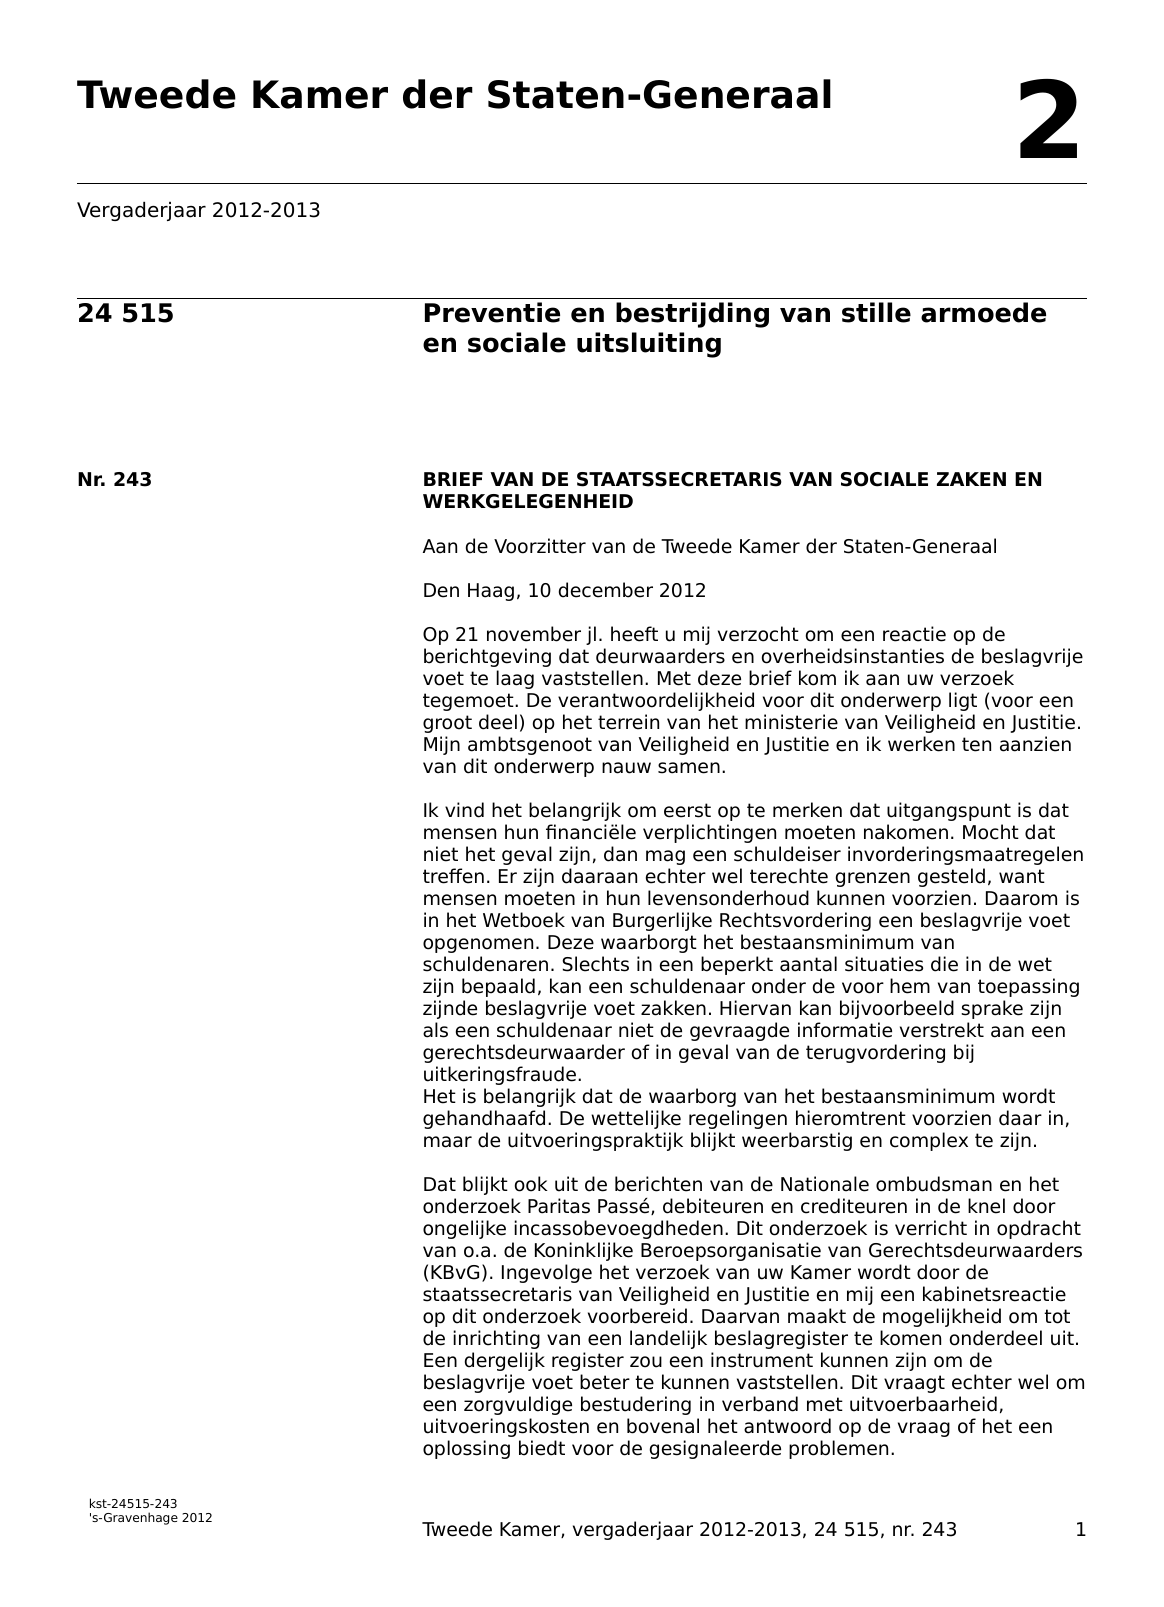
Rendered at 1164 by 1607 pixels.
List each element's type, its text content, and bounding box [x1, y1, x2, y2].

table_cell Vergaderjaar 2012-2013 [77, 184, 1087, 298]
subtitle Nr. 243 BRIEF VAN DE STAATSSECRETARIS VAN SOCIALE ZAKEN EN WERKGELEGENHEID [77, 469, 1087, 513]
text 's-Gravenhage 2012 [88, 1511, 323, 1525]
subtitle 24 515 Preventie en bestrijding van stille armoede en sociale uitsluiting [77, 299, 1087, 358]
text Den Haag, 10 december 2012 [422, 580, 1087, 602]
text Dat blijkt ook uit de berichten van de Nationale ombudsman en het onderzoek Paritas Passé, debiteuren en crediteuren in de knel door ongelijke incassobevoegdheden. Dit onderzoek is verricht in opdracht van o.a. de Koninklijke Beroepsorganisatie van Gerechtsdeurwaarders (KBvG). Ingevolge het verzoek van uw Kamer wordt door de staatssecretaris van Veiligheid en Justitie en mij een kabinetsreactie op dit onderzoek voorbereid. Daarvan maakt de mogelijkheid om tot de inrichting van een landelijk beslagregister te komen onderdeel uit. Een dergelijk register zou een instrument kunnen zijn om de beslagvrije voet beter te kunnen vaststellen. Dit vraagt echter wel om een zorgvuldige bestudering in verband met uitvoerbaarheid, uitvoeringskosten en bovenal het antwoord op de vraag of het een oplossing biedt voor de gesignaleerde problemen. [422, 1174, 1087, 1459]
table_header Tweede Kamer der Staten-Generaal [77, 59, 886, 183]
text Het is belangrijk dat de waarborg van het bestaansminimum wordt gehandhaafd. De wettelijke regelingen hieromtrent voorzien daar in, maar de uitvoeringspraktijk blijkt weerbarstig en complex te zijn. [422, 1086, 1087, 1152]
text Aan de Voorzitter van de Tweede Kamer der Staten-Generaal [422, 536, 1087, 557]
table_header 2 [886, 59, 1087, 183]
text Op 21 november jl. heeft u mij verzocht om een reactie op de berichtgeving dat deurwaarders en overheidsinstanties de beslagvrije voet te laag vaststellen. Met deze brief kom ik aan uw verzoek tegemoet. De verantwoordelijkheid voor dit onderwerp ligt (voor een groot deel) op het terrein van het ministerie van Veiligheid en Justitie. Mijn ambtsgenoot van Veiligheid en Justitie en ik werken ten aanzien van dit onderwerp nauw samen. [422, 624, 1087, 778]
text kst-24515-243 [88, 1497, 323, 1511]
text Ik vind het belangrijk om eerst op te merken dat uitgangspunt is dat mensen hun financiële verplichtingen moeten nakomen. Mocht dat niet het geval zijn, dan mag een schuldeiser invorderingsmaatregelen treffen. Er zijn daaraan echter wel terechte grenzen gesteld, want mensen moeten in hun levensonderhoud kunnen voorzien. Daarom is in het Wetboek van Burgerlijke Rechtsvordering een beslagvrije voet opgenomen. Deze waarborgt het bestaansminimum van schuldenaren. Slechts in een beperkt aantal situaties die in de wet zijn bepaald, kan een schuldenaar onder de voor hem van toepassing zijnde beslagvrije voet zakken. Hiervan kan bijvoorbeeld sprake zijn als een schuldenaar niet de gevraagde informatie verstrekt aan een gerechtsdeurwaarder of in geval van de terugvordering bij uitkeringsfraude. [422, 800, 1087, 1086]
